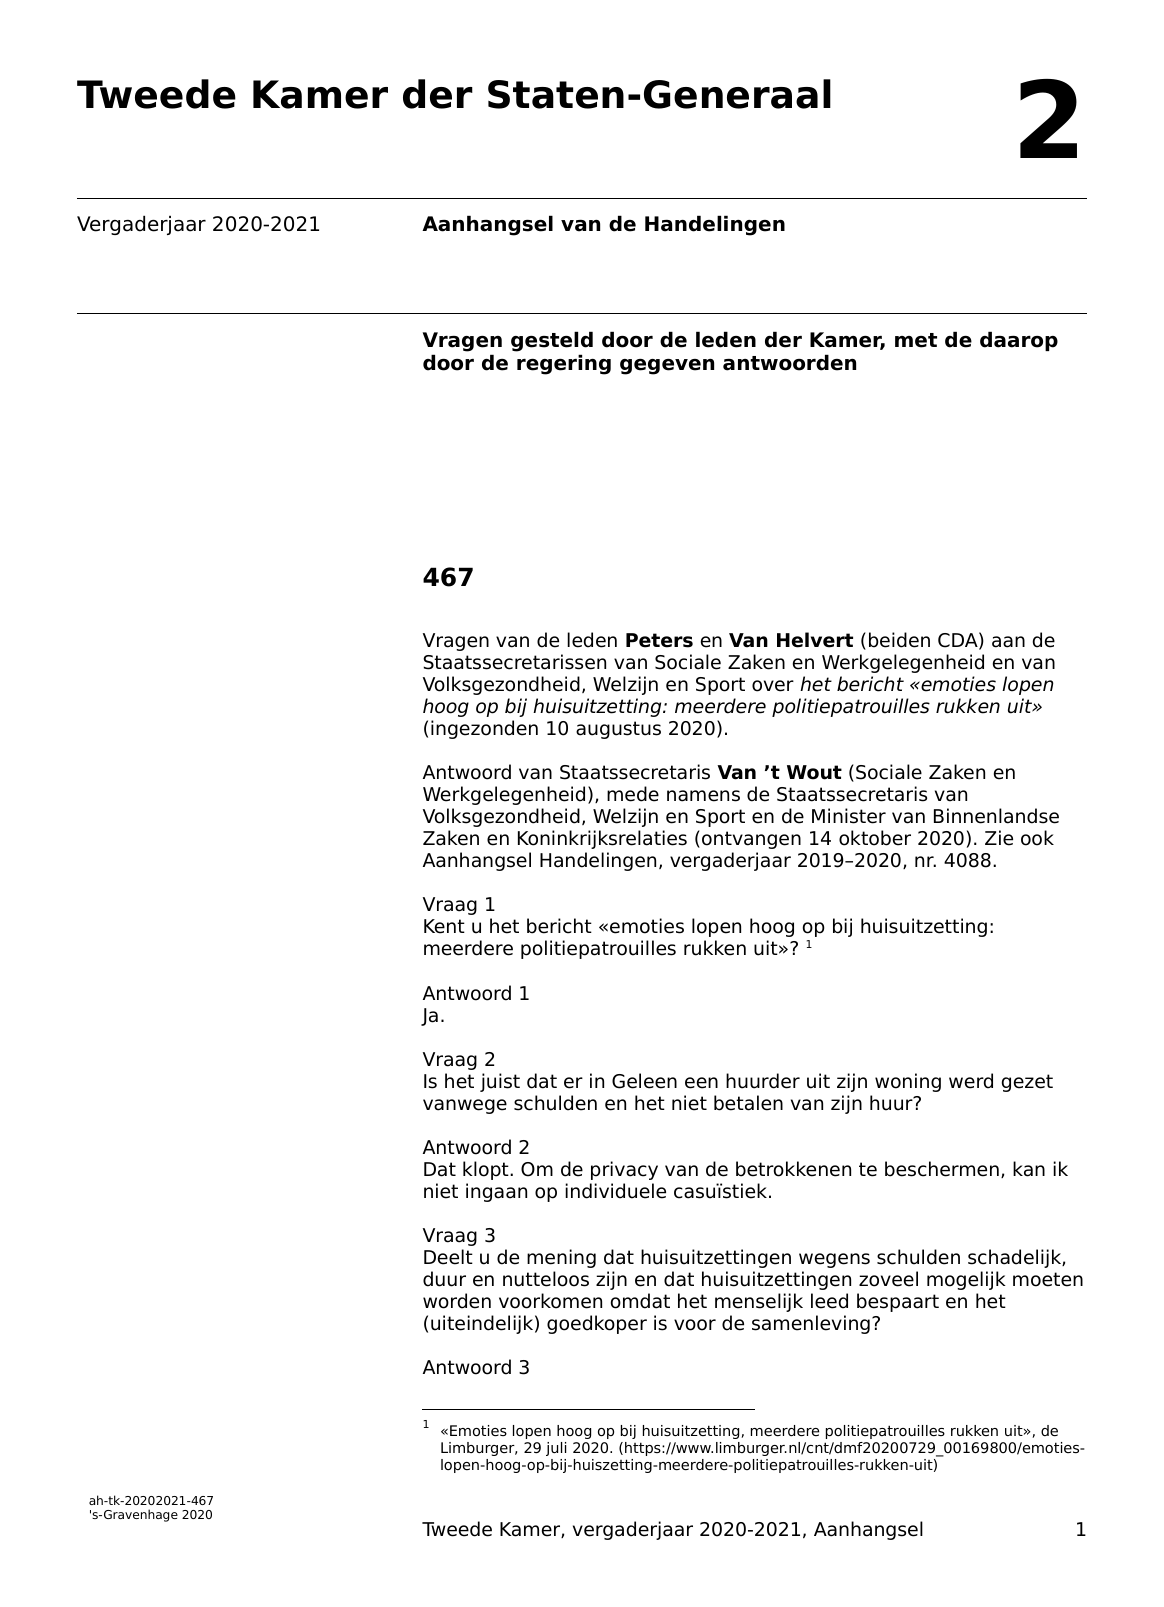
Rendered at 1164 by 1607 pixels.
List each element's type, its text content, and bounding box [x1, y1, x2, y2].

text Vragen van de leden Peters en Van Helvert (beiden CDA) aan de Staatssecretarissen van Sociale Zaken en Werkgelegenheid en van Volksgezondheid, Welzijn en Sport over het bericht «emoties lopen hoog op bij huisuitzetting: meerdere politiepatrouilles rukken uit» (ingezonden 10 augustus 2020). [422, 630, 1087, 740]
text Antwoord 3 [422, 1357, 1087, 1379]
text 's-Gravenhage 2020 [88, 1508, 323, 1522]
text Antwoord van Staatssecretaris Van ’t Wout (Sociale Zaken en Werkgelegenheid), mede namens de Staatssecretaris van Volksgezondheid, Welzijn en Sport en de Minister van Binnenlandse Zaken en Koninkrijksrelaties (ontvangen 14 oktober 2020). Zie ook Aanhangsel Handelingen, vergaderjaar 2019–2020, nr. 4088. [422, 762, 1087, 872]
text Ja. [422, 1004, 1087, 1026]
table_cell Vergaderjaar 2020-2021 [77, 199, 422, 313]
table_cell Vragen gesteld door de leden der Kamer, met de daarop door de regering gegeven antwoorden [422, 314, 1087, 375]
text Kent u het bericht «emoties lopen hoog op bij huisuitzetting: meerdere politiepatrouilles rukken uit»? [422, 916, 1087, 960]
text Vraag 3 [422, 1225, 1087, 1247]
text Is het juist dat er in Geleen een huurder uit zijn woning werd gezet vanwege schulden en het niet betalen van zijn huur? [422, 1071, 1087, 1114]
text Vraag 2 [422, 1049, 1087, 1071]
text ah-tk-20202021-467 [88, 1494, 323, 1508]
table_header 2 [886, 59, 1087, 198]
table_header Tweede Kamer der Staten-Generaal [77, 59, 886, 198]
text Dat klopt. Om de privacy van de betrokkenen te beschermen, kan ik niet ingaan op individuele casuïstiek. [422, 1159, 1087, 1203]
text Vraag 1 [422, 894, 1087, 916]
text 467 [422, 563, 1087, 592]
text Antwoord 2 [422, 1137, 1087, 1159]
text Antwoord 1 [422, 982, 1087, 1004]
text Deelt u de mening dat huisuitzettingen wegens schulden schadelijk, duur en nutteloos zijn en dat huisuitzettingen zoveel mogelijk moeten worden voorkomen omdat het menselijk leed bespaart en het (uiteindelijk) goedkoper is voor de samenleving? [422, 1247, 1087, 1335]
table_cell Aanhangsel van de Handelingen [422, 199, 1087, 313]
table_cell [77, 314, 422, 375]
text «Emoties lopen hoog op bij huisuitzetting, meerdere politiepatrouilles rukken uit», de Limburger, 29 juli 2020. (https://www.limburger.nl/cnt/dmf20200729_00169800/emoties-lopen-hoog-op-bij-huiszetting-meerdere-politiepatrouilles-rukken-uit) [422, 1418, 1087, 1474]
